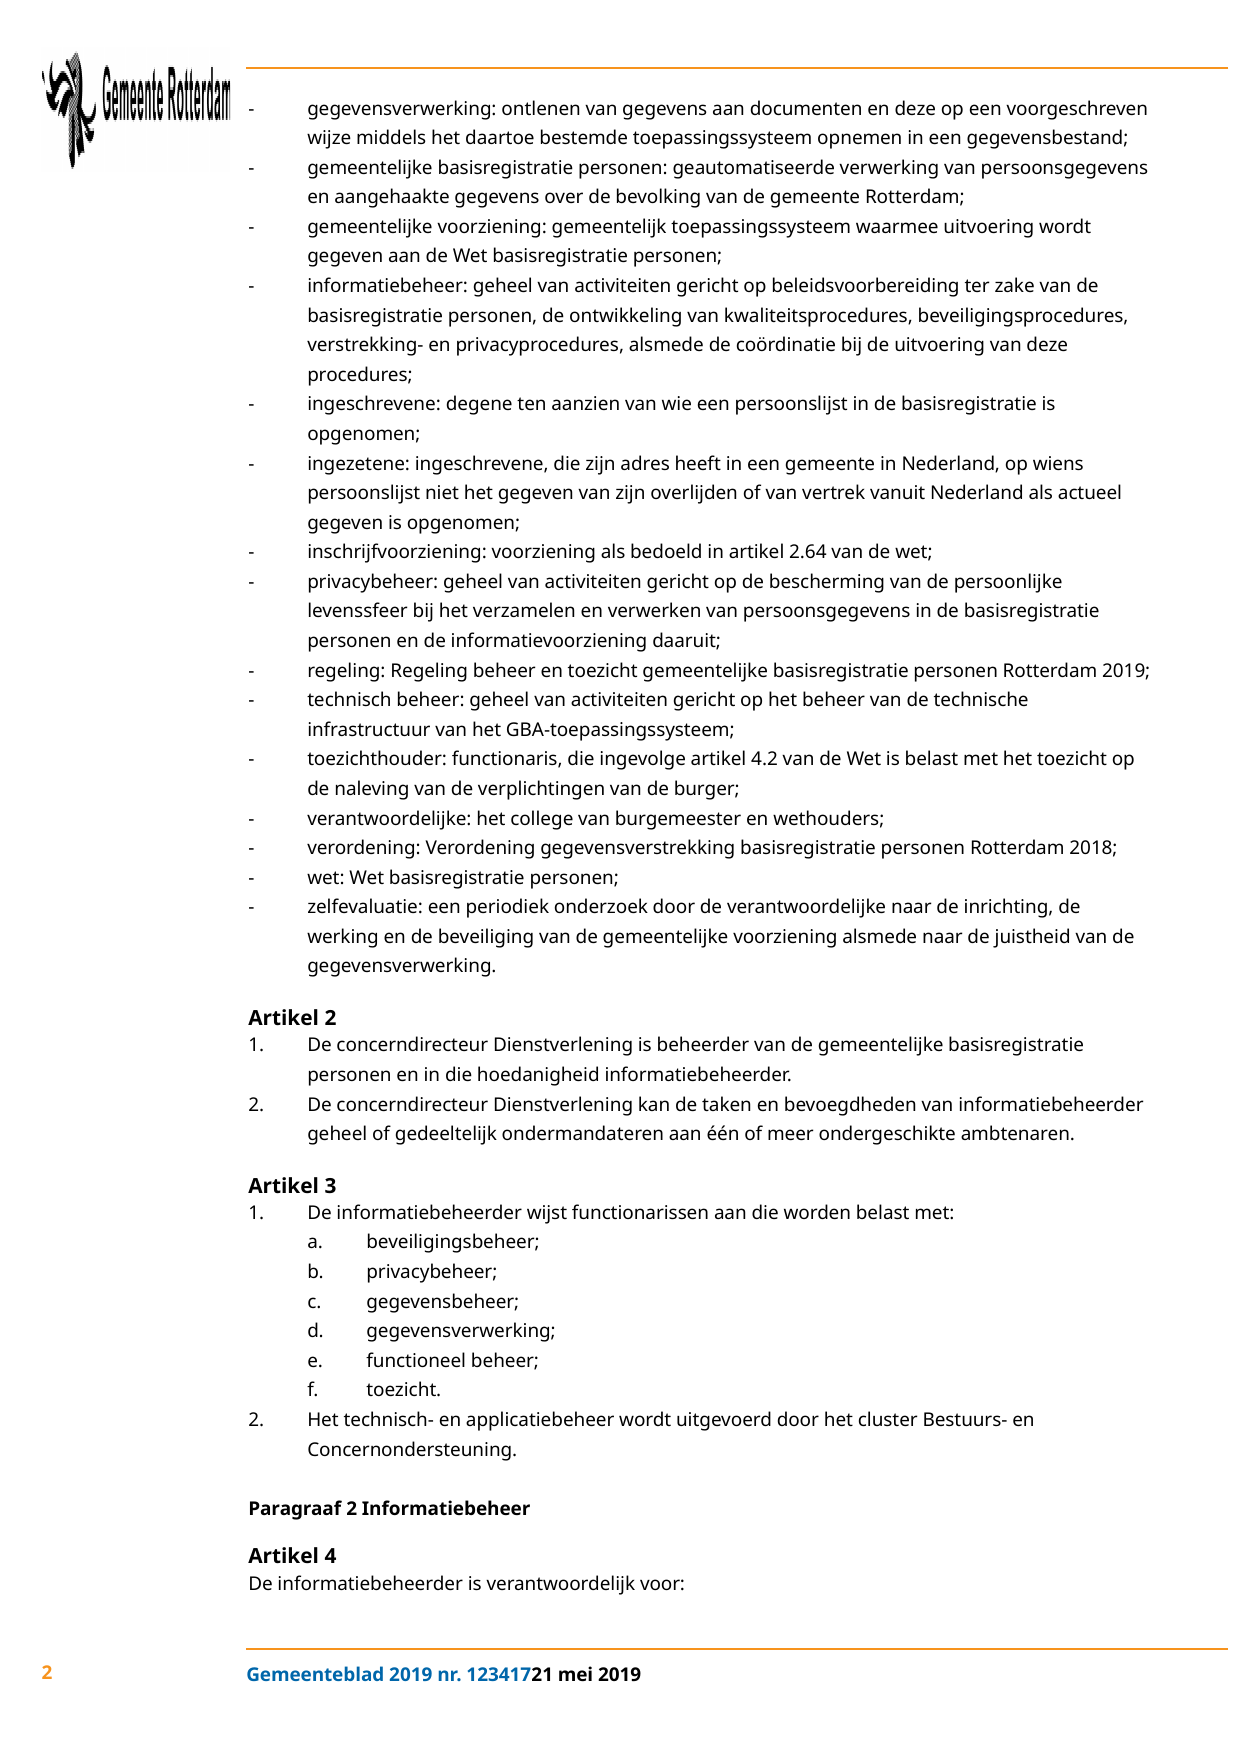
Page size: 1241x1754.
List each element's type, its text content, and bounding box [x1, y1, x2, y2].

list beveiligingsbeheer; [307, 1229, 1152, 1254]
list informatiebeheer: geheel van activiteiten gericht op beleidsvoorbereiding ter zake van de basisregistratie personen, de ontwikkeling van kwaliteitsprocedures, beveiligingsprocedures, verstrekking- en privacyprocedures, alsmede de coördinatie bij de uitvoering van deze procedures; [248, 272, 1152, 387]
list wet: Wet basisregistratie personen; [248, 864, 1152, 890]
list zelfevaluatie: een periodiek onderzoek door de verantwoordelijke naar de inrichting, de werking en de beveiliging van de gemeentelijke voorziening alsmede naar de juistheid van de gegevensverwerking. [248, 893, 1152, 978]
list De concerndirecteur Dienstverlening is beheerder van de gemeentelijke basisregistratie personen en in die hoedanigheid informatiebeheerder. [248, 1032, 1152, 1087]
list toezichthouder: functionaris, die ingevolge artikel 4.2 van de Wet is belast met het toezicht op de naleving van de verplichtingen van de burger; [248, 746, 1152, 801]
list gemeentelijke basisregistratie personen: geautomatiseerde verwerking van persoonsgegevens en aangehaakte gegevens over de bevolking van de gemeente Rotterdam; [248, 154, 1152, 209]
text Artikel 4 [248, 1542, 1152, 1570]
list De informatiebeheerder wijst functionarissen aan die worden belast met: [248, 1199, 1152, 1225]
list regeling: Regeling beheer en toezicht gemeentelijke basisregistratie personen Rotterdam 2019; [248, 657, 1152, 683]
list ingeschrevene: degene ten aanzien van wie een persoonslijst in de basisregistratie is opgenomen; [248, 391, 1152, 446]
text Artikel 2 [248, 1003, 1152, 1032]
text De informatiebeheerder is verantwoordelijk voor: [248, 1570, 1152, 1596]
list De concerndirecteur Dienstverlening kan de taken en bevoegdheden van informatiebeheerder geheel of gedeeltelijk ondermandateren aan één of meer ondergeschikte ambtenaren. [248, 1091, 1152, 1146]
list gegevensverwerking: ontlenen van gegevens aan documenten en deze op een voorgeschreven wijze middels het daartoe bestemde toepassingssysteem opnemen in een gegevensbestand; [248, 95, 1152, 150]
list inschrijfvoorziening: voorziening als bedoeld in artikel 2.64 van de wet; [248, 538, 1152, 564]
list ingezetene: ingeschrevene, die zijn adres heeft in een gemeente in Nederland, op wiens persoonslijst niet het gegeven van zijn overlijden of van vertrek vanuit Nederland als actueel gegeven is opgenomen; [248, 450, 1152, 535]
text Artikel 3 [248, 1171, 1152, 1199]
list verantwoordelijke: het college van burgemeester en wethouders; [248, 805, 1152, 831]
list privacybeheer; [307, 1258, 1152, 1284]
list gemeentelijke voorziening: gemeentelijk toepassingssysteem waarmee uitvoering wordt gegeven aan de Wet basisregistratie personen; [248, 213, 1152, 268]
picture [41, 47, 231, 172]
list functioneel beheer; [307, 1347, 1152, 1373]
list Het technisch- en applicatiebeheer wordt uitgevoerd door het cluster Bestuurs- en Concernondersteuning. [248, 1406, 1152, 1462]
list gegevensverwerking; [307, 1317, 1152, 1343]
list toezicht. [307, 1377, 1152, 1402]
list gegevensbeheer; [307, 1288, 1152, 1314]
text Paragraaf 2 Informatiebeheer [248, 1495, 1152, 1521]
list verordening: Verordening gegevensverstrekking basisregistratie personen Rotterdam 2018; [248, 834, 1152, 860]
list privacybeheer: geheel van activiteiten gericht op de bescherming van de persoonlijke levenssfeer bij het verzamelen en verwerken van persoonsgegevens in de basisregistratie personen en de informatievoorziening daaruit; [248, 568, 1152, 653]
list technisch beheer: geheel van activiteiten gericht op het beheer van de technische infrastructuur van het GBA-toepassingssysteem; [248, 686, 1152, 742]
